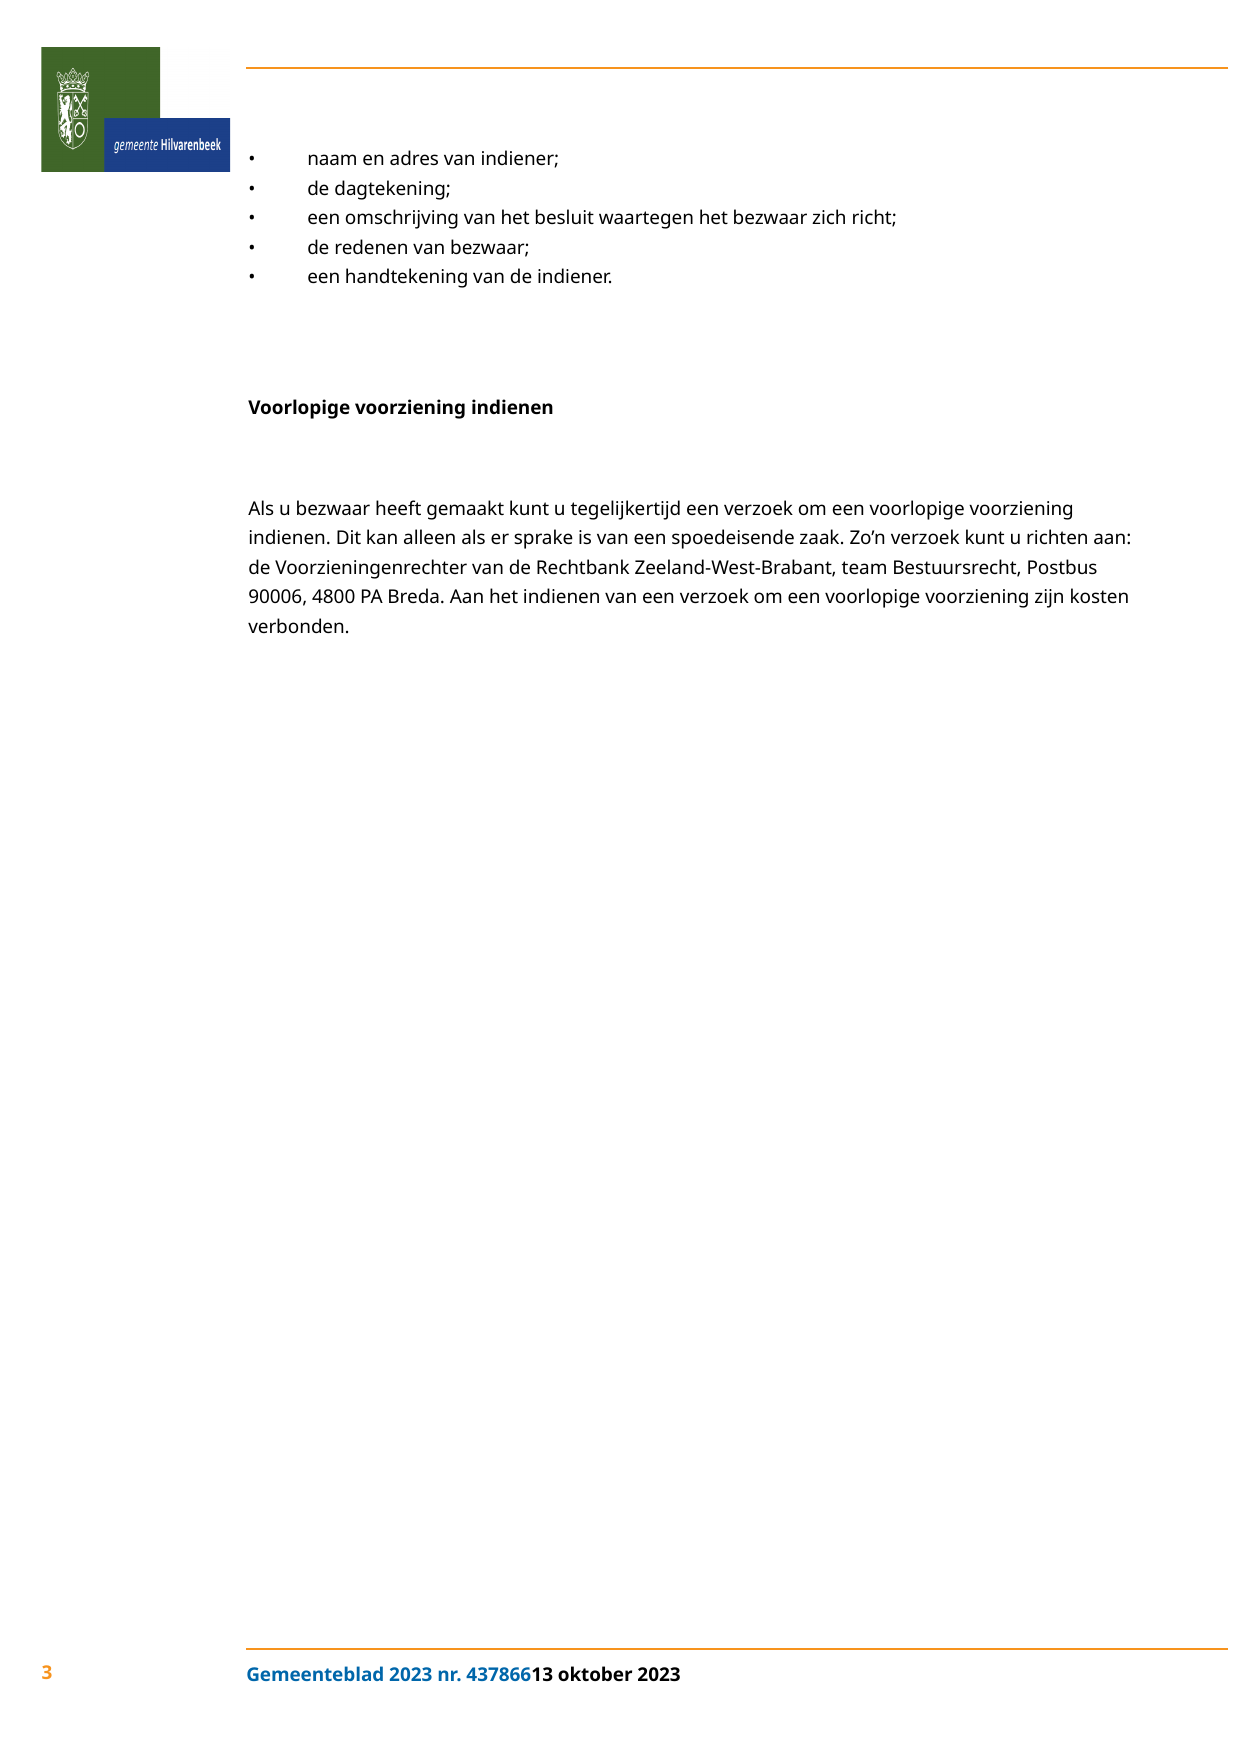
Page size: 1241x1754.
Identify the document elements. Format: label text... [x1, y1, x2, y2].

picture [41, 47, 231, 172]
list een omschrijving van het besluit waartegen het bezwaar zich richt; [248, 204, 1152, 230]
list de dagtekening; [248, 175, 1152, 201]
text Als u bezwaar heeft gemaakt kunt u tegelijkertijd een verzoek om een voorlopige voorziening indienen. Dit kan alleen als er sprake is van een spoedeisende zaak. Zo’n verzoek kunt u richten aan: de Voorzieningenrechter van de Rechtbank Zeeland-West-Brabant, team Bestuursrecht, Postbus 90006, 4800 PA Breda. Aan het indienen van een verzoek om een voorlopige voorziening zijn kosten verbonden. [248, 495, 1152, 639]
text Voorlopige voorziening indienen [248, 394, 1152, 420]
list een handtekening van de indiener. [248, 263, 1152, 289]
list naam en adres van indiener; [248, 145, 1152, 171]
list de redenen van bezwaar; [248, 234, 1152, 260]
